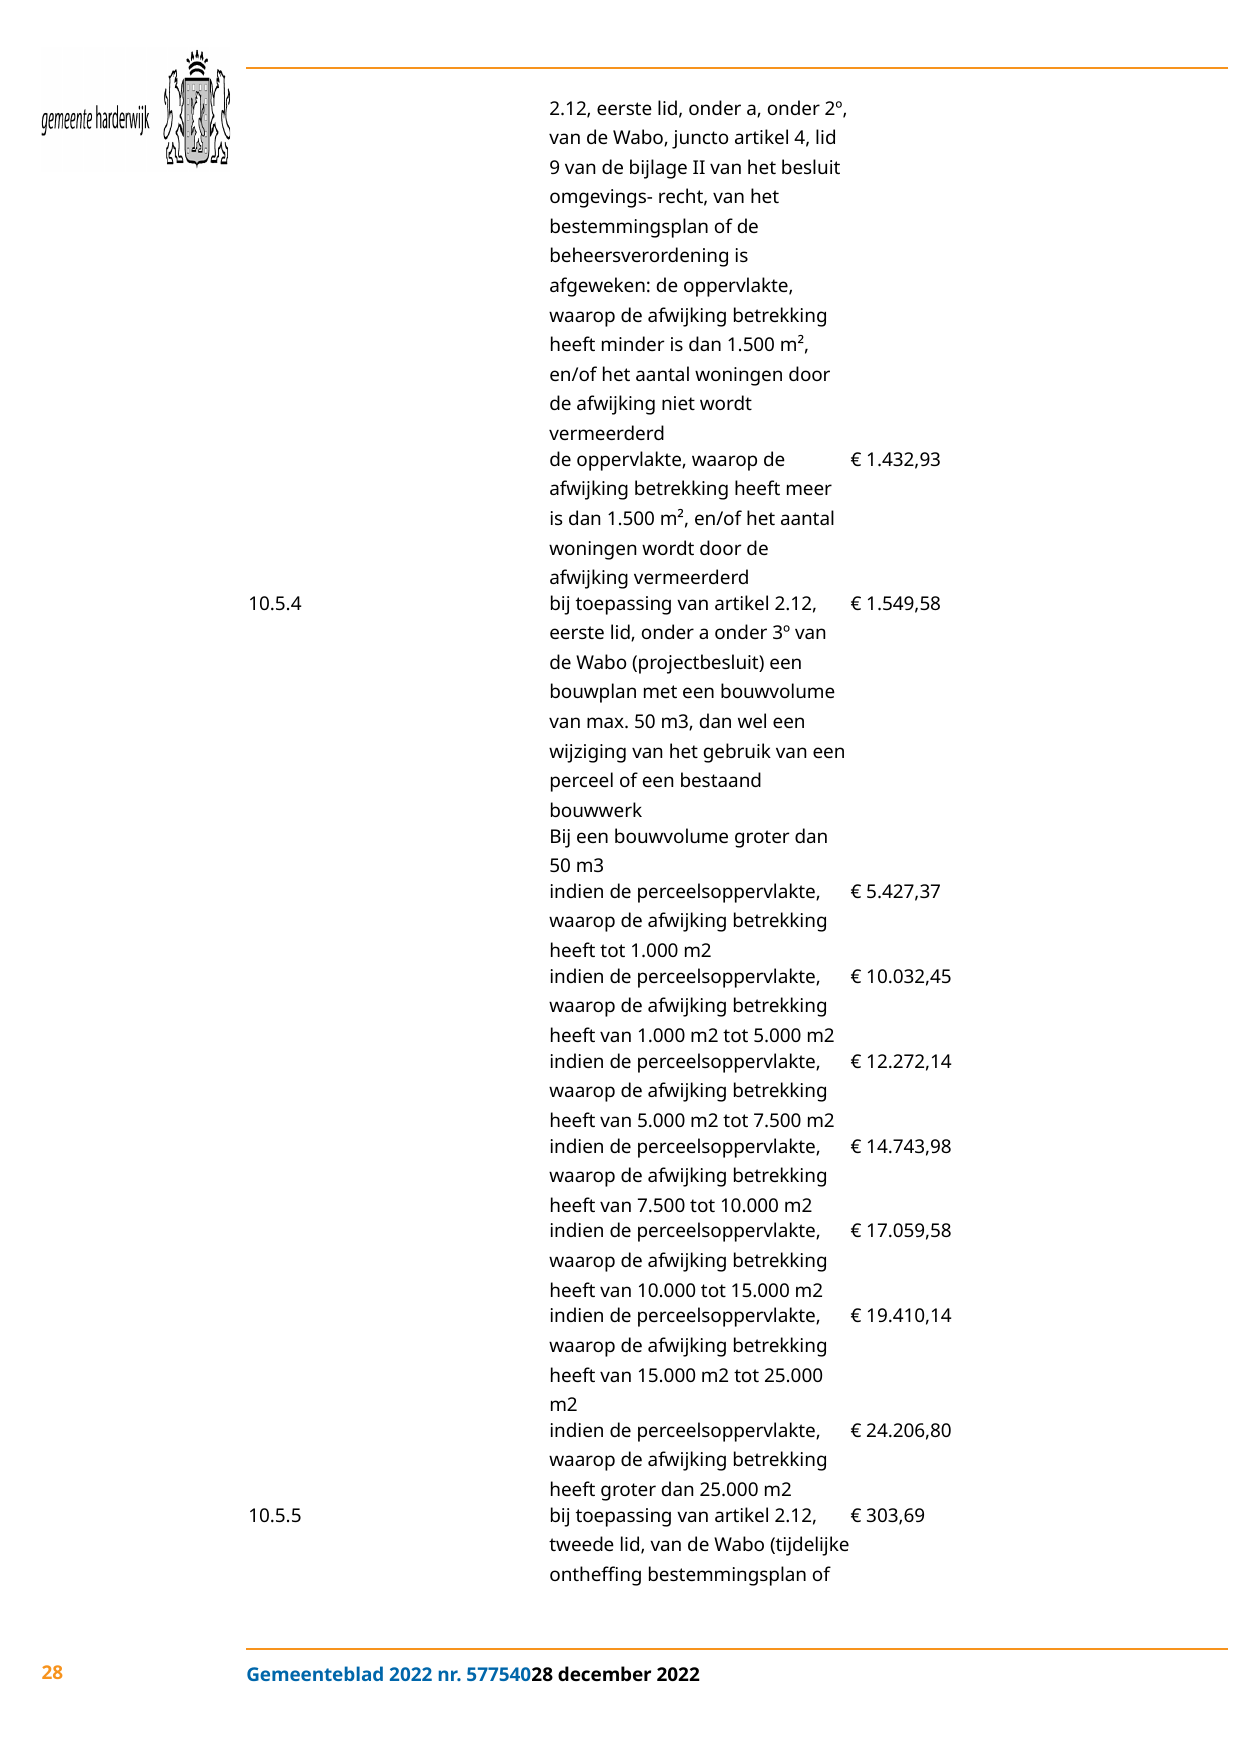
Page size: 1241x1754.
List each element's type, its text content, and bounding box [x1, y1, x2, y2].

table_cell [248, 446, 549, 590]
table_cell de oppervlakte, waarop de afwijking betrekking heeft meer is dan 1.500 m², en/of het aantal woningen wordt door de afwijking vermeerderd [549, 446, 850, 590]
table_cell € 5.427,37 [850, 878, 1152, 963]
table_cell [248, 1048, 549, 1133]
table_cell € 10.032,45 [850, 963, 1152, 1048]
table_cell indien de perceelsoppervlakte, waarop de afwijking betrekking heeft van 1.000 m2 tot 5.000 m2 [549, 963, 850, 1048]
table_cell [850, 823, 1152, 878]
table_cell [248, 823, 549, 878]
table_cell [248, 1417, 549, 1502]
picture [41, 47, 231, 172]
table_cell [248, 95, 549, 446]
table_cell bij toepassing van artikel 2.12, tweede lid, van de Wabo (tijdelijke ontheffing bestemmingsplan of [549, 1502, 850, 1587]
table_cell € 12.272,14 [850, 1048, 1152, 1133]
table_cell [248, 963, 549, 1048]
table_cell € 1.549,58 [850, 590, 1152, 823]
table_cell [850, 95, 1152, 446]
table_cell € 24.206,80 [850, 1417, 1152, 1502]
table_cell indien de perceelsoppervlakte, waarop de afwijking betrekking heeft van 5.000 m2 tot 7.500 m2 [549, 1048, 850, 1133]
table_cell 10.5.5 [248, 1502, 549, 1587]
table_cell € 1.432,93 [850, 446, 1152, 590]
table_cell bij toepassing van artikel 2.12, eerste lid, onder a onder 3º van de Wabo (projectbesluit) een bouwplan met een bouwvolume van max. 50 m3, dan wel een wijziging van het gebruik van een perceel of een bestaand bouwwerk [549, 590, 850, 823]
table_cell [248, 1303, 549, 1417]
table_cell indien de perceelsoppervlakte, waarop de afwijking betrekking heeft van 15.000 m2 tot 25.000 m2 [549, 1303, 850, 1417]
table_cell indien de perceelsoppervlakte, waarop de afwijking betrekking heeft van 7.500 tot 10.000 m2 [549, 1133, 850, 1218]
table_cell [248, 878, 549, 963]
table_cell indien de perceelsoppervlakte, waarop de afwijking betrekking heeft groter dan 25.000 m2 [549, 1417, 850, 1502]
table_cell indien de perceelsoppervlakte, waarop de afwijking betrekking heeft van 10.000 tot 15.000 m2 [549, 1218, 850, 1303]
table_cell € 14.743,98 [850, 1133, 1152, 1218]
table_cell [248, 1133, 549, 1218]
table_cell € 303,69 [850, 1502, 1152, 1587]
table_cell Bij een bouwvolume groter dan 50 m3 [549, 823, 850, 878]
table_cell € 17.059,58 [850, 1218, 1152, 1303]
table_cell indien de perceelsoppervlakte, waarop de afwijking betrekking heeft tot 1.000 m2 [549, 878, 850, 963]
table_cell € 19.410,14 [850, 1303, 1152, 1417]
table_cell [248, 1218, 549, 1303]
table_cell 10.5.4 [248, 590, 549, 823]
table_cell 2.12, eerste lid, onder a, onder 2º, van de Wabo, juncto artikel 4, lid 9 van de bijlage II van het besluit omgevings- recht, van het bestemmingsplan of de beheersverordening is afgeweken: de oppervlakte, waarop de afwijking betrekking heeft minder is dan 1.500 m², en/of het aantal woningen door de afwijking niet wordt vermeerderd [549, 95, 850, 446]
